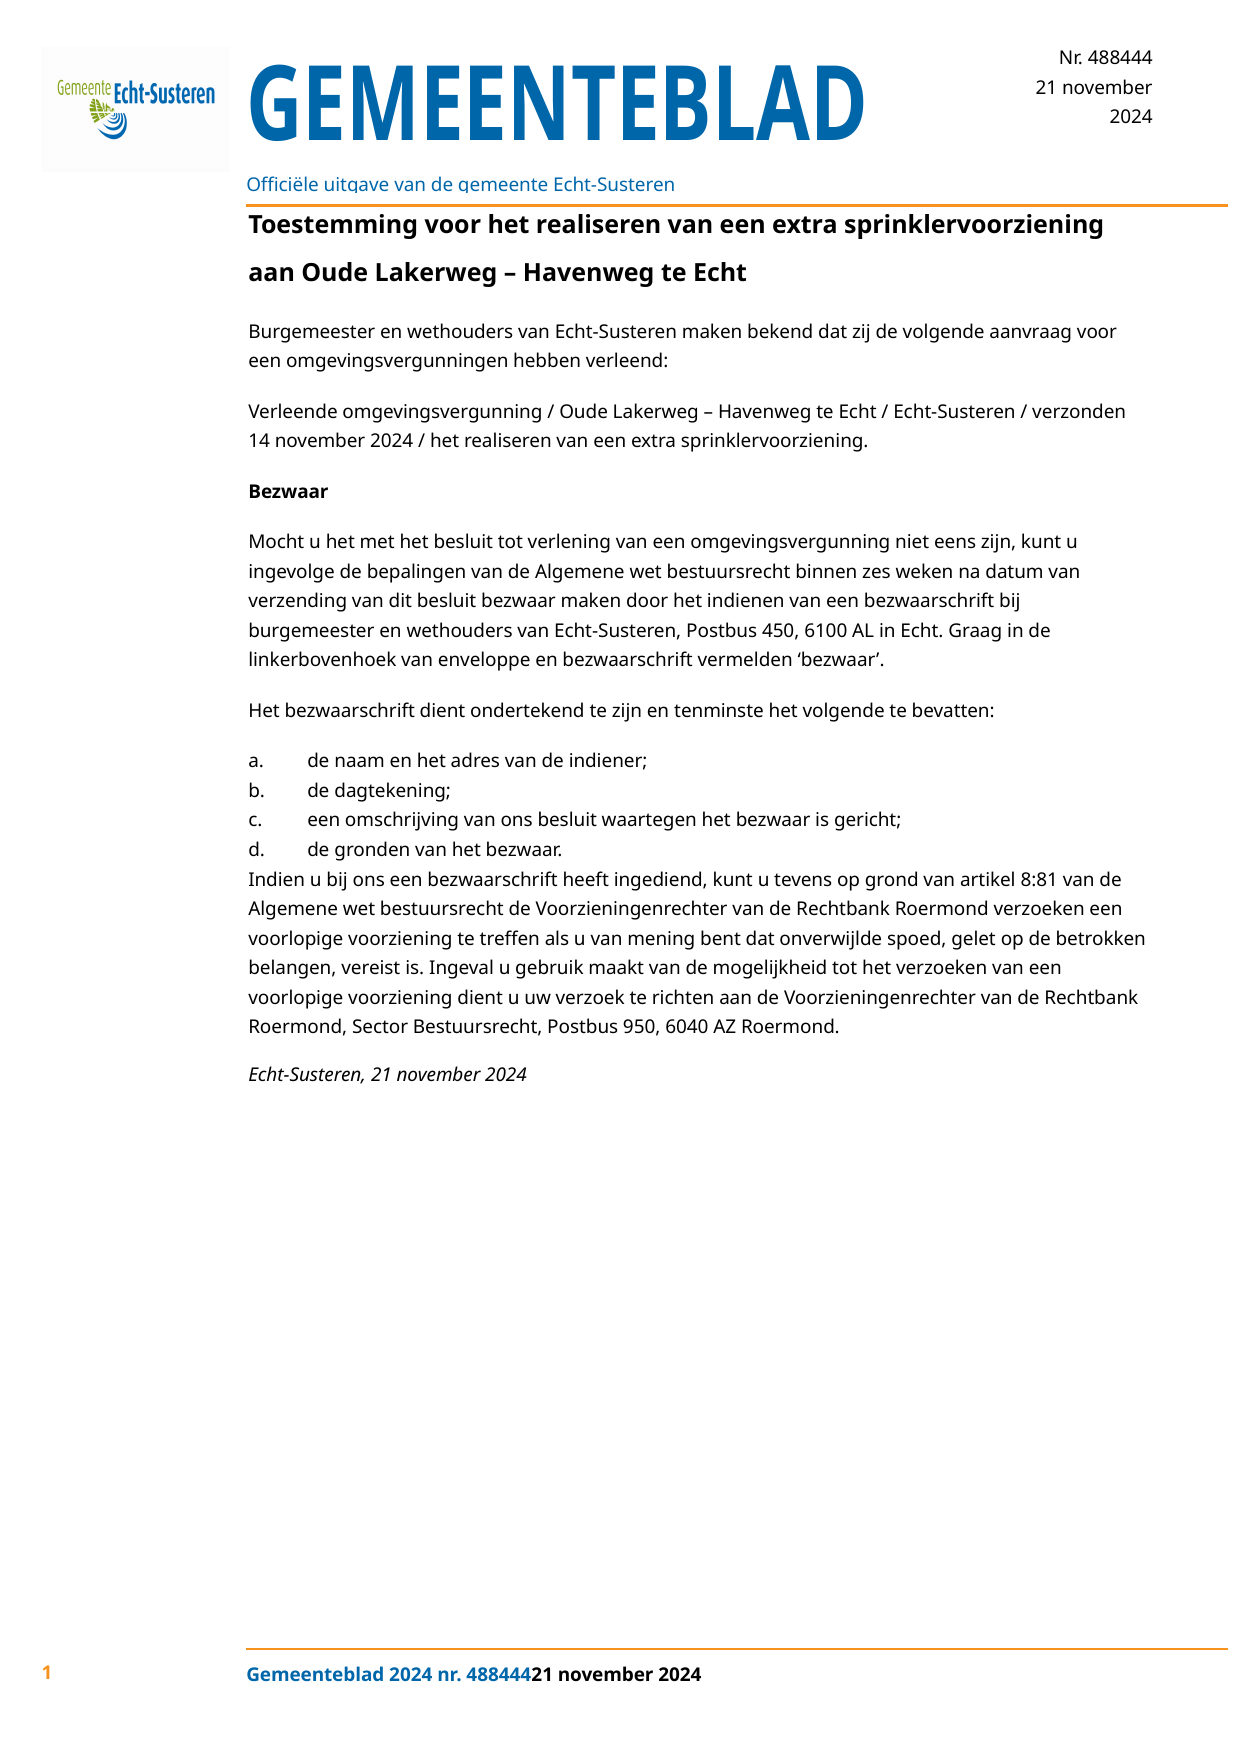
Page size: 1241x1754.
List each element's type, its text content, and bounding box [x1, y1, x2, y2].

text Verleende omgevingsvergunning / Oude Lakerweg – Havenweg te Echt / Echt-Susteren / verzonden 14 november 2024 / het realiseren van een extra sprinklervoorziening. [248, 398, 1152, 453]
text Mocht u het met het besluit tot verlening van een omgevingsvergunning niet eens zijn, kunt u ingevolge de bepalingen van de Algemene wet bestuursrecht binnen zes weken na datum van verzending van dit besluit bezwaar maken door het indienen van een bezwaarschrift bij burgemeester en wethouders van Echt-Susteren, Postbus 450, 6100 AL in Echt. Graag in de linkerbovenhoek van enveloppe en bezwaarschrift vermelden ‘bezwaar’. [248, 528, 1152, 672]
list een omschrijving van ons besluit waartegen het bezwaar is gericht; [248, 807, 1152, 832]
text Het bezwaarschrift dient ondertekend te zijn en tenminste het volgende te bevatten: [248, 697, 1152, 723]
text Burgemeester en wethouders van Echt-Susteren maken bekend dat zij de volgende aanvraag voor een omgevingsvergunningen hebben verleend: [248, 318, 1152, 373]
list de dagtekening; [248, 777, 1152, 803]
text Echt-Susteren, 21 november 2024 [248, 1062, 1152, 1087]
text Indien u bij ons een bezwaarschrift heeft ingediend, kunt u tevens op grond van artikel 8:81 van de Algemene wet bestuursrecht de Voorzieningenrechter van de Rechtbank Roermond verzoeken een voorlopige voorziening te treffen als u van mening bent dat onverwijlde spoed, gelet op de betrokken belangen, vereist is. Ingeval u gebruik maakt van de mogelijkheid tot het verzoeken van een voorlopige voorziening dient u uw verzoek te richten aan de Voorzieningenrechter van de Rechtbank Roermond, Sector Bestuursrecht, Postbus 950, 6040 AZ Roermond. [248, 866, 1152, 1039]
picture [41, 47, 231, 172]
text Bezwaar [248, 478, 1152, 504]
list de gronden van het bezwaar. [248, 836, 1152, 862]
text Toestemming voor het realiseren van een extra sprinklervoorziening aan Oude Lakerweg – Havenweg te Echt [248, 207, 1152, 288]
list de naam en het adres van de indiener; [248, 747, 1152, 773]
